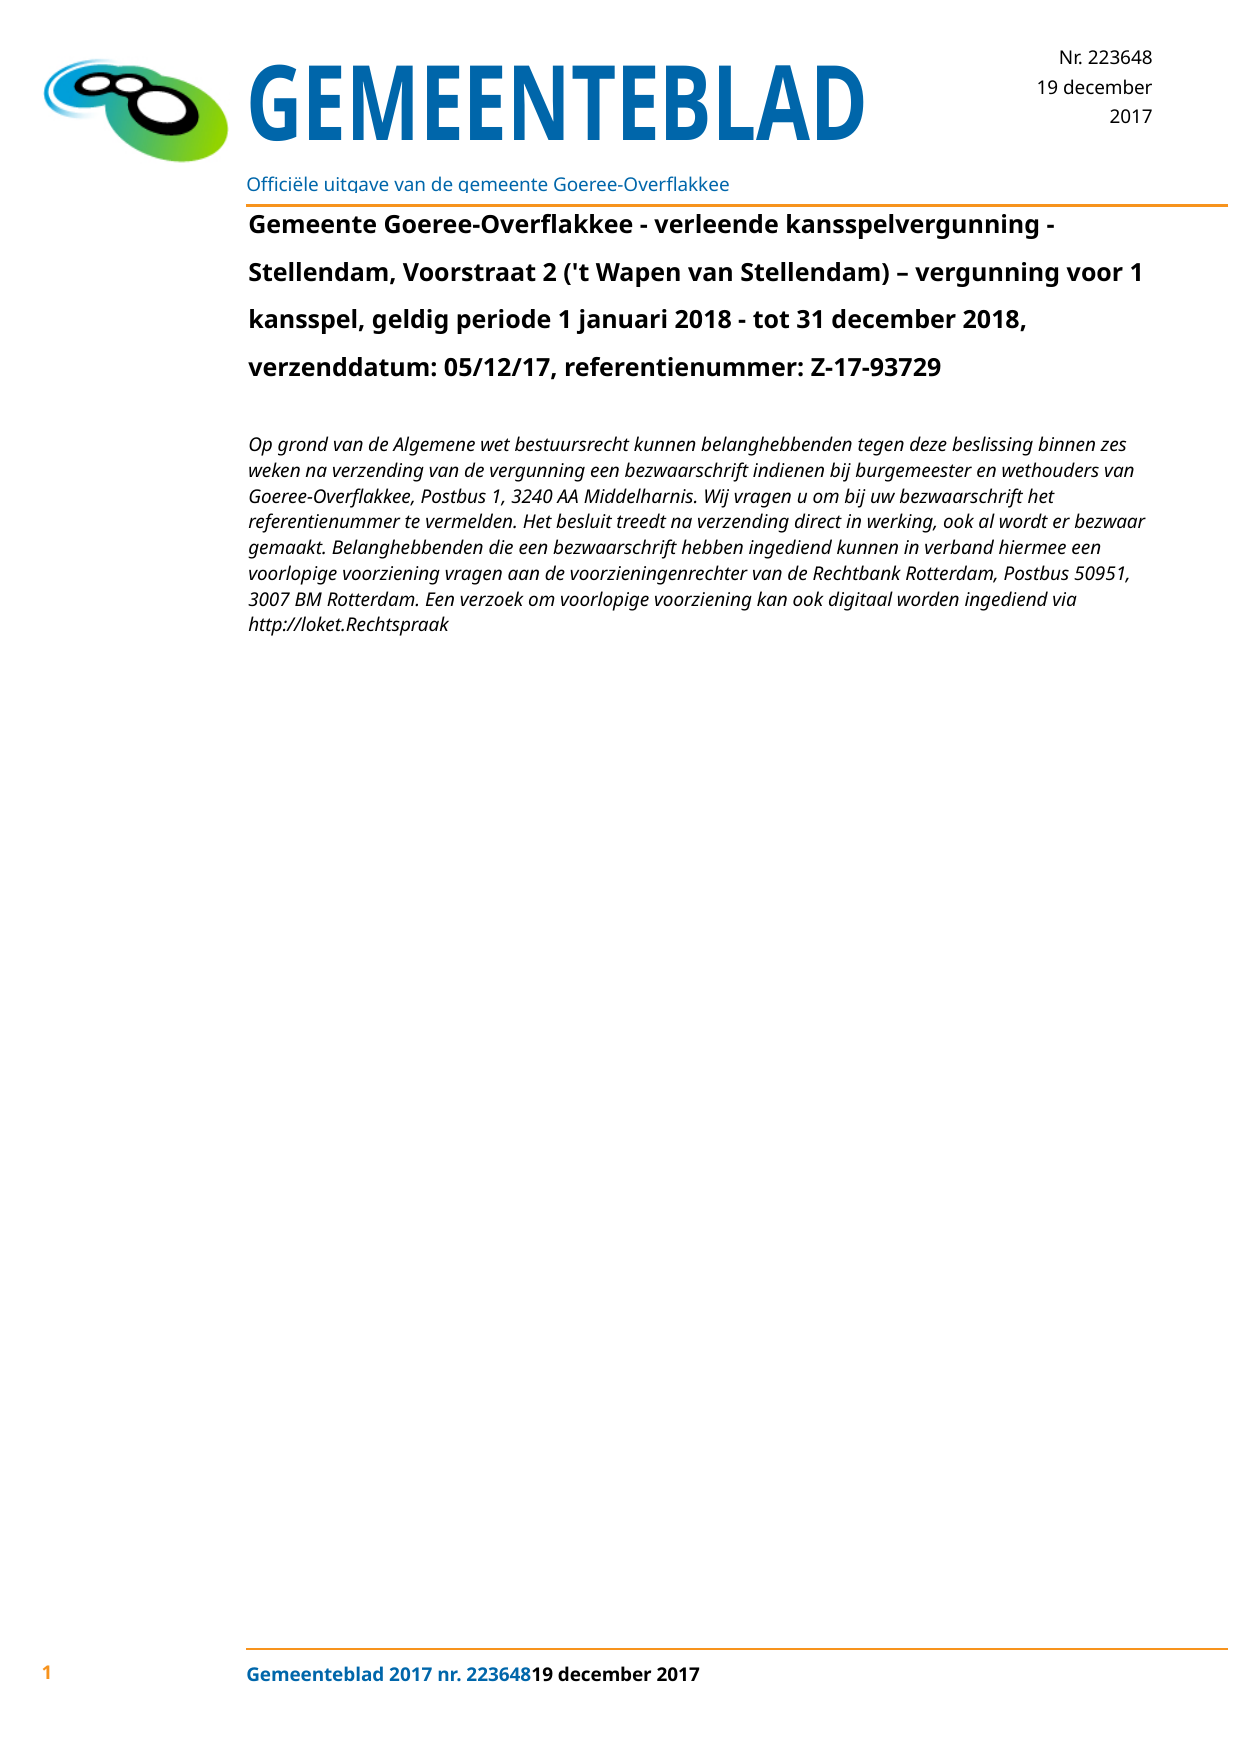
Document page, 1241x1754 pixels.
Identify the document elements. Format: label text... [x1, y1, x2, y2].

text Op grond van de Algemene wet bestuursrecht kunnen belanghebbenden tegen deze beslissing binnen zes weken na verzending van de vergunning een bezwaarschrift indienen bij burgemeester en wethouders van Goeree-Overflakkee, Postbus 1, 3240 AA Middelharnis. Wij vragen u om bij uw bezwaarschrift het referentienummer te vermelden. Het besluit treedt na verzending direct in werking, ook al wordt er bezwaar gemaakt. Belanghebbenden die een bezwaarschrift hebben ingediend kunnen in verband hiermee een voorlopige voorziening vragen aan de voorzieningenrechter van de Rechtbank Rotterdam, Postbus 50951, 3007 BM Rotterdam. Een verzoek om voorlopige voorziening kan ook digitaal worden ingediend via http://loket.Rechtspraak [248, 431, 1152, 637]
text Gemeente Goeree-Overflakkee - verleende kansspelvergunning - Stellendam, Voorstraat 2 ('t Wapen van Stellendam) – vergunning voor 1 kansspel, geldig periode 1 januari 2018 - tot 31 december 2018, verzenddatum: 05/12/17, referentienummer: Z-17-93729 [248, 207, 1152, 384]
picture [41, 47, 231, 172]
